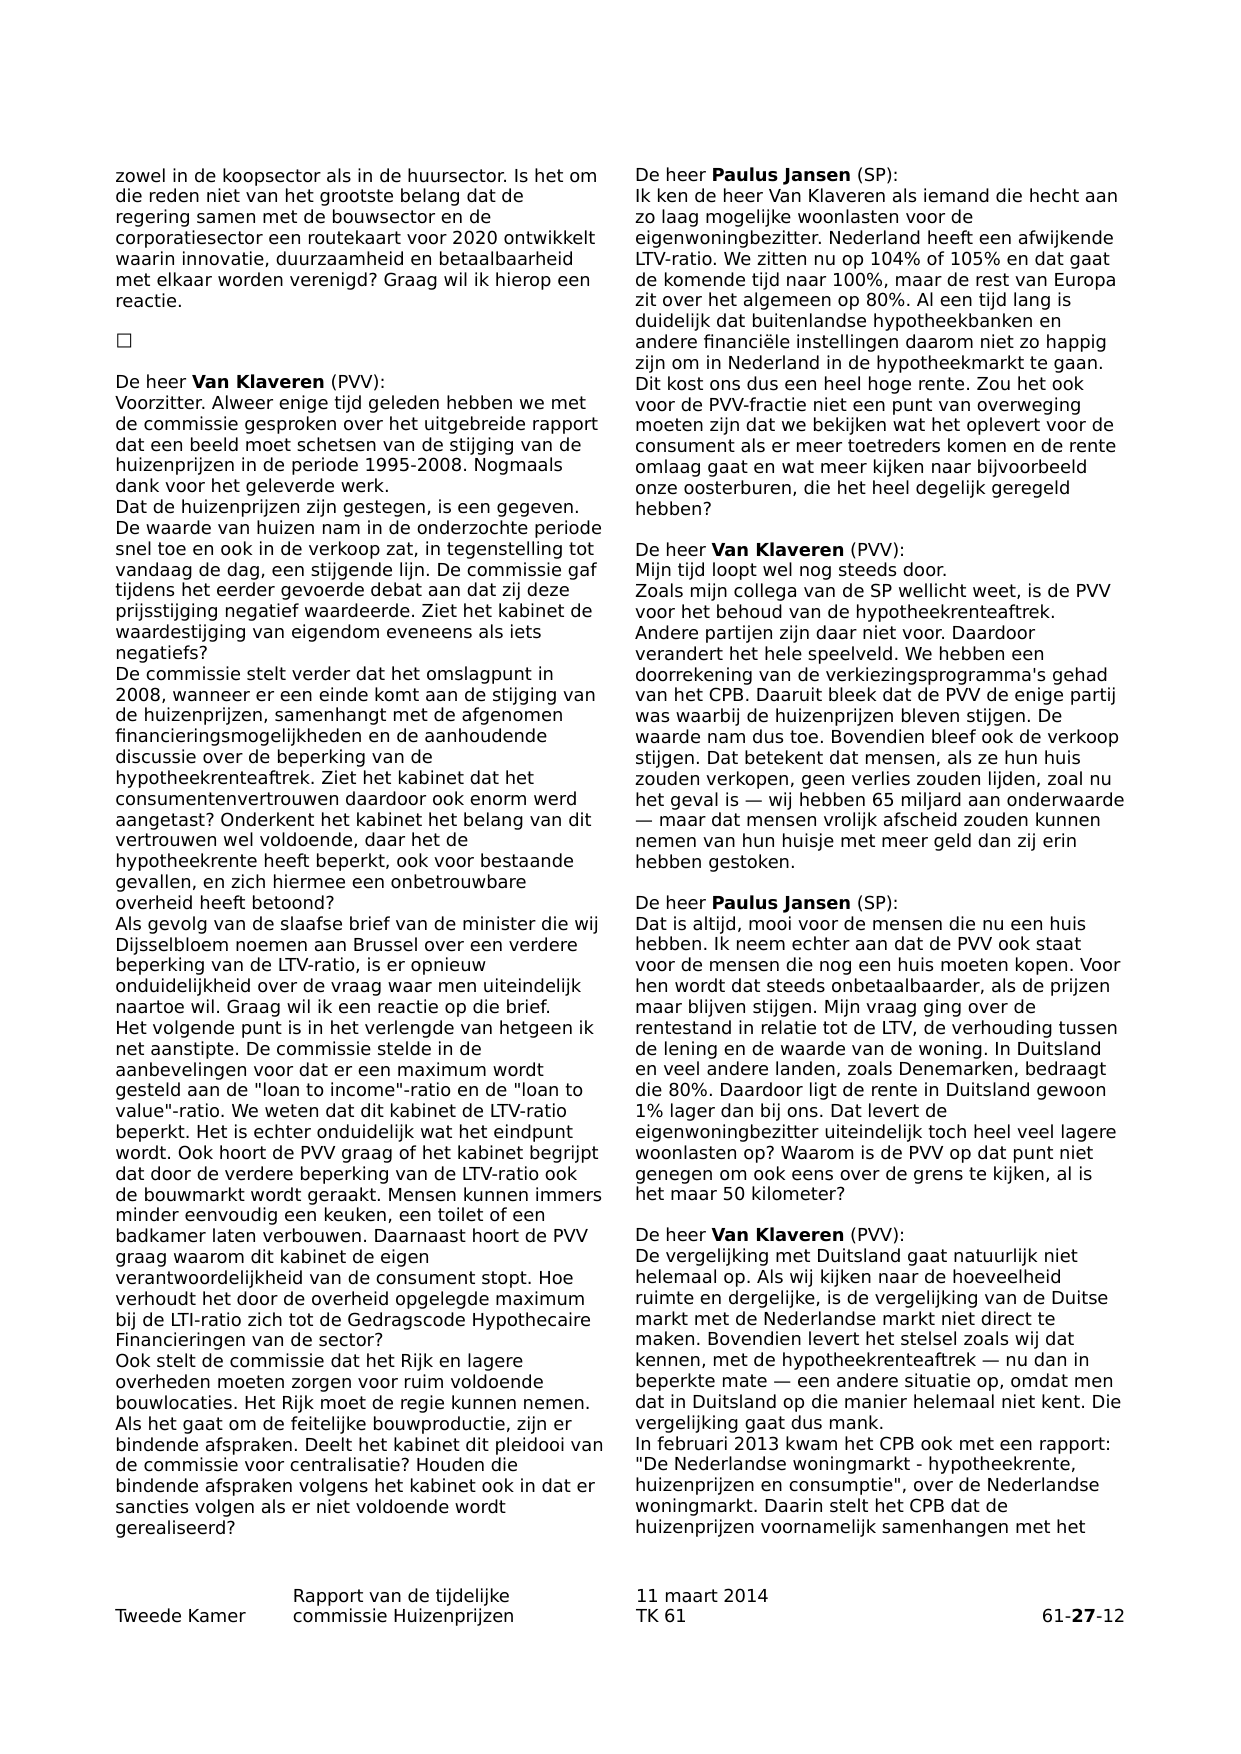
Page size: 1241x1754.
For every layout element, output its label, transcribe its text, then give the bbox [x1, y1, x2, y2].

text De heer Van Klaveren (PVV): [115, 372, 605, 393]
text Mijn tijd loopt wel nog steeds door. [635, 560, 1125, 581]
text In februari 2013 kwam het CPB ook met een rapport: "De Nederlandse woningmarkt - hypotheekrente, huizenprijzen en consumptie", over de Nederlandse woningmarkt. Daarin stelt het CPB dat de huizenprijzen voornamelijk samenhangen met het [635, 1433, 1125, 1537]
text Voorzitter. Alweer enige tijd geleden hebben we met de commissie gesproken over het uitgebreide rapport dat een beeld moet schetsen van de stijging van de huizenprijzen in de periode 1995-2008. Nogmaals dank voor het geleverde werk. [115, 393, 605, 497]
text De heer Van Klaveren (PVV): [635, 1225, 1125, 1246]
text Ook stelt de commissie dat het Rijk en lagere overheden moeten zorgen voor ruim voldoende bouwlocaties. Het Rijk moet de regie kunnen nemen. Als het gaat om de feitelijke bouwproductie, zijn er bindende afspraken. Deelt het kabinet dit pleidooi van de commissie voor centralisatie? Houden die bindende afspraken volgens het kabinet ook in dat er sancties volgen als er niet voldoende wordt gerealiseerd? [115, 1351, 605, 1538]
text Ik ken de heer Van Klaveren als iemand die hecht aan zo laag mogelijke woonlasten voor de eigenwoningbezitter. Nederland heeft een afwijkende LTV-ratio. We zitten nu op 104% of 105% en dat gaat de komende tijd naar 100%, maar de rest van Europa zit over het algemeen op 80%. Al een tijd lang is duidelijk dat buitenlandse hypotheekbanken en andere financiële instellingen daarom niet zo happig zijn om in Nederland in de hypotheekmarkt te gaan. Dit kost ons dus een heel hoge rente. Zou het ook voor de PVV-fractie niet een punt van overweging moeten zijn dat we bekijken wat het oplevert voor de consument als er meer toetreders komen en de rente omlaag gaat en wat meer kijken naar bijvoorbeeld onze oosterburen, die het heel degelijk geregeld hebben? [635, 186, 1125, 519]
text De heer Van Klaveren (PVV): [635, 539, 1125, 560]
text De commissie stelt verder dat het omslagpunt in 2008, wanneer er een einde komt aan de stijging van de huizenprijzen, samenhangt met de afgenomen financieringsmogelijkheden en de aanhoudende discussie over de beperking van de hypotheekrenteaftrek. Ziet het kabinet dat het consumentenvertrouwen daardoor ook enorm werd aangetast? Onderkent het kabinet het belang van dit vertrouwen wel voldoende, daar het de hypotheekrente heeft beperkt, ook voor bestaande gevallen, en zich hiermee een onbetrouwbare overheid heeft betoond? [115, 663, 605, 913]
text De heer Paulus Jansen (SP): [635, 893, 1125, 913]
text Dat de huizenprijzen zijn gestegen, is een gegeven. De waarde van huizen nam in de onderzochte periode snel toe en ook in de verkoop zat, in tegenstelling tot vandaag de dag, een stijgende lijn. De commissie gaf tijdens het eerder gevoerde debat aan dat zij deze prijsstijging negatief waardeerde. Ziet het kabinet de waardestijging van eigendom eveneens als iets negatiefs? [115, 497, 605, 663]
text ⬜ [115, 331, 605, 352]
text zowel in de koopsector als in de huursector. Is het om die reden niet van het grootste belang dat de regering samen met de bouwsector en de corporatiesector een routekaart voor 2020 ontwikkelt waarin innovatie, duurzaamheid en betaalbaarheid met elkaar worden verenigd? Graag wil ik hierop een reactie. [115, 165, 605, 311]
text De heer Paulus Jansen (SP): [635, 165, 1125, 186]
text Zoals mijn collega van de SP wellicht weet, is de PVV voor het behoud van de hypotheekrenteaftrek. Andere partijen zijn daar niet voor. Daardoor verandert het hele speelveld. We hebben een doorrekening van de verkiezingsprogramma's gehad van het CPB. Daaruit bleek dat de PVV de enige partij was waarbij de huizenprijzen bleven stijgen. De waarde nam dus toe. Bovendien bleef ook de verkoop stijgen. Dat betekent dat mensen, als ze hun huis zouden verkopen, geen verlies zouden lijden, zoal nu het geval is — wij hebben 65 miljard aan onderwaarde — maar dat mensen vrolijk afscheid zouden kunnen nemen van hun huisje met meer geld dan zij erin hebben gestoken. [635, 581, 1125, 873]
text De vergelijking met Duitsland gaat natuurlijk niet helemaal op. Als wij kijken naar de hoeveelheid ruimte en dergelijke, is de vergelijking van de Duitse markt met de Nederlandse markt niet direct te maken. Bovendien levert het stelsel zoals wij dat kennen, met de hypotheekrenteaftrek — nu dan in beperkte mate — een andere situatie op, omdat men dat in Duitsland op die manier helemaal niet kent. Die vergelijking gaat dus mank. [635, 1246, 1125, 1433]
text Dat is altijd, mooi voor de mensen die nu een huis hebben. Ik neem echter aan dat de PVV ook staat voor de mensen die nog een huis moeten kopen. Voor hen wordt dat steeds onbetaalbaarder, als de prijzen maar blijven stijgen. Mijn vraag ging over de rentestand in relatie tot de LTV, de verhouding tussen de lening en de waarde van de woning. In Duitsland en veel andere landen, zoals Denemarken, bedraagt die 80%. Daardoor ligt de rente in Duitsland gewoon 1% lager dan bij ons. Dat levert de eigenwoningbezitter uiteindelijk toch heel veel lagere woonlasten op? Waarom is de PVV op dat punt niet genegen om ook eens over de grens te kijken, al is het maar 50 kilometer? [635, 913, 1125, 1205]
text Het volgende punt is in het verlengde van hetgeen ik net aanstipte. De commissie stelde in de aanbevelingen voor dat er een maximum wordt gesteld aan de "loan to income"-ratio en de "loan to value"-ratio. We weten dat dit kabinet de LTV-ratio beperkt. Het is echter onduidelijk wat het eindpunt wordt. Ook hoort de PVV graag of het kabinet begrijpt dat door de verdere beperking van de LTV-ratio ook de bouwmarkt wordt geraakt. Mensen kunnen immers minder eenvoudig een keuken, een toilet of een badkamer laten verbouwen. Daarnaast hoort de PVV graag waarom dit kabinet de eigen verantwoordelijkheid van de consument stopt. Hoe verhoudt het door de overheid opgelegde maximum bij de LTI-ratio zich tot de Gedragscode Hypothecaire Financieringen van de sector? [115, 1018, 605, 1351]
text Als gevolg van de slaafse brief van de minister die wij Dijsselbloem noemen aan Brussel over een verdere beperking van de LTV-ratio, is er opnieuw onduidelijkheid over de vraag waar men uiteindelijk naartoe wil. Graag wil ik een reactie op die brief. [115, 913, 605, 1018]
